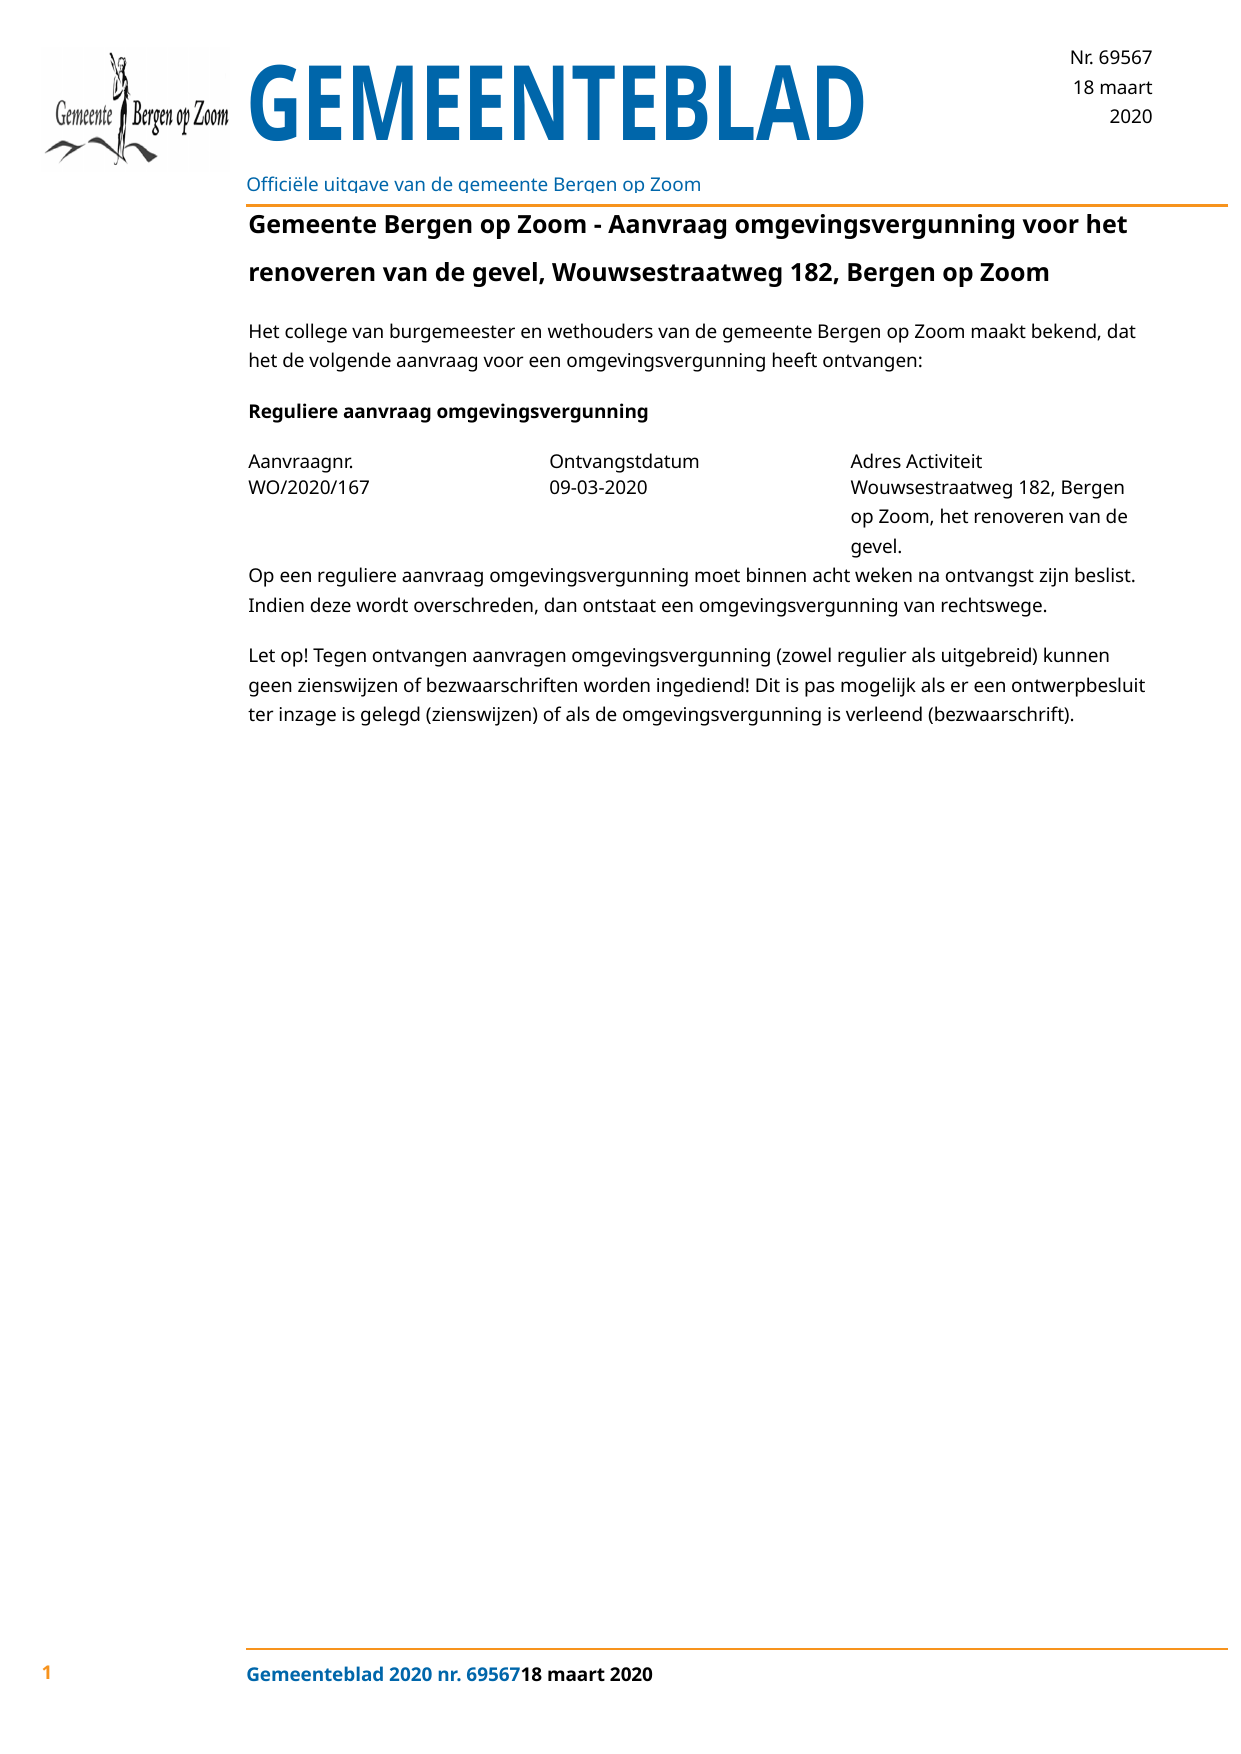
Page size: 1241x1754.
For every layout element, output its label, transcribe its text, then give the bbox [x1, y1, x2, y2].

table_cell Wouwsestraatweg 182, Bergen op Zoom, het renoveren van de gevel. [850, 474, 1152, 559]
table_header Adres Activiteit [850, 449, 1152, 474]
picture [41, 47, 231, 172]
text Op een reguliere aanvraag omgevingsvergunning moet binnen acht weken na ontvangst zijn beslist. Indien deze wordt overschreden, dan ontstaat een omgevingsvergunning van rechtswege. [248, 562, 1152, 618]
text Gemeente Bergen op Zoom - Aanvraag omgevingsvergunning voor het renoveren van de gevel, Wouwsestraatweg 182, Bergen op Zoom [248, 207, 1152, 288]
text Let op! Tegen ontvangen aanvragen omgevingsvergunning (zowel regulier als uitgebreid) kunnen geen zienswijzen of bezwaarschriften worden ingediend! Dit is pas mogelijk als er een ontwerpbesluit ter inzage is gelegd (zienswijzen) of als de omgevingsvergunning is verleend (bezwaarschrift). [248, 642, 1152, 727]
text Het college van burgemeester en wethouders van de gemeente Bergen op Zoom maakt bekend, dat het de volgende aanvraag voor een omgevingsvergunning heeft ontvangen: [248, 318, 1152, 373]
table_header Aanvraagnr. [248, 449, 549, 474]
table_header Ontvangstdatum [549, 449, 850, 474]
table_cell 09-03-2020 [549, 474, 850, 559]
table_cell WO/2020/167 [248, 474, 549, 559]
text Reguliere aanvraag omgevingsvergunning [248, 398, 1152, 424]
